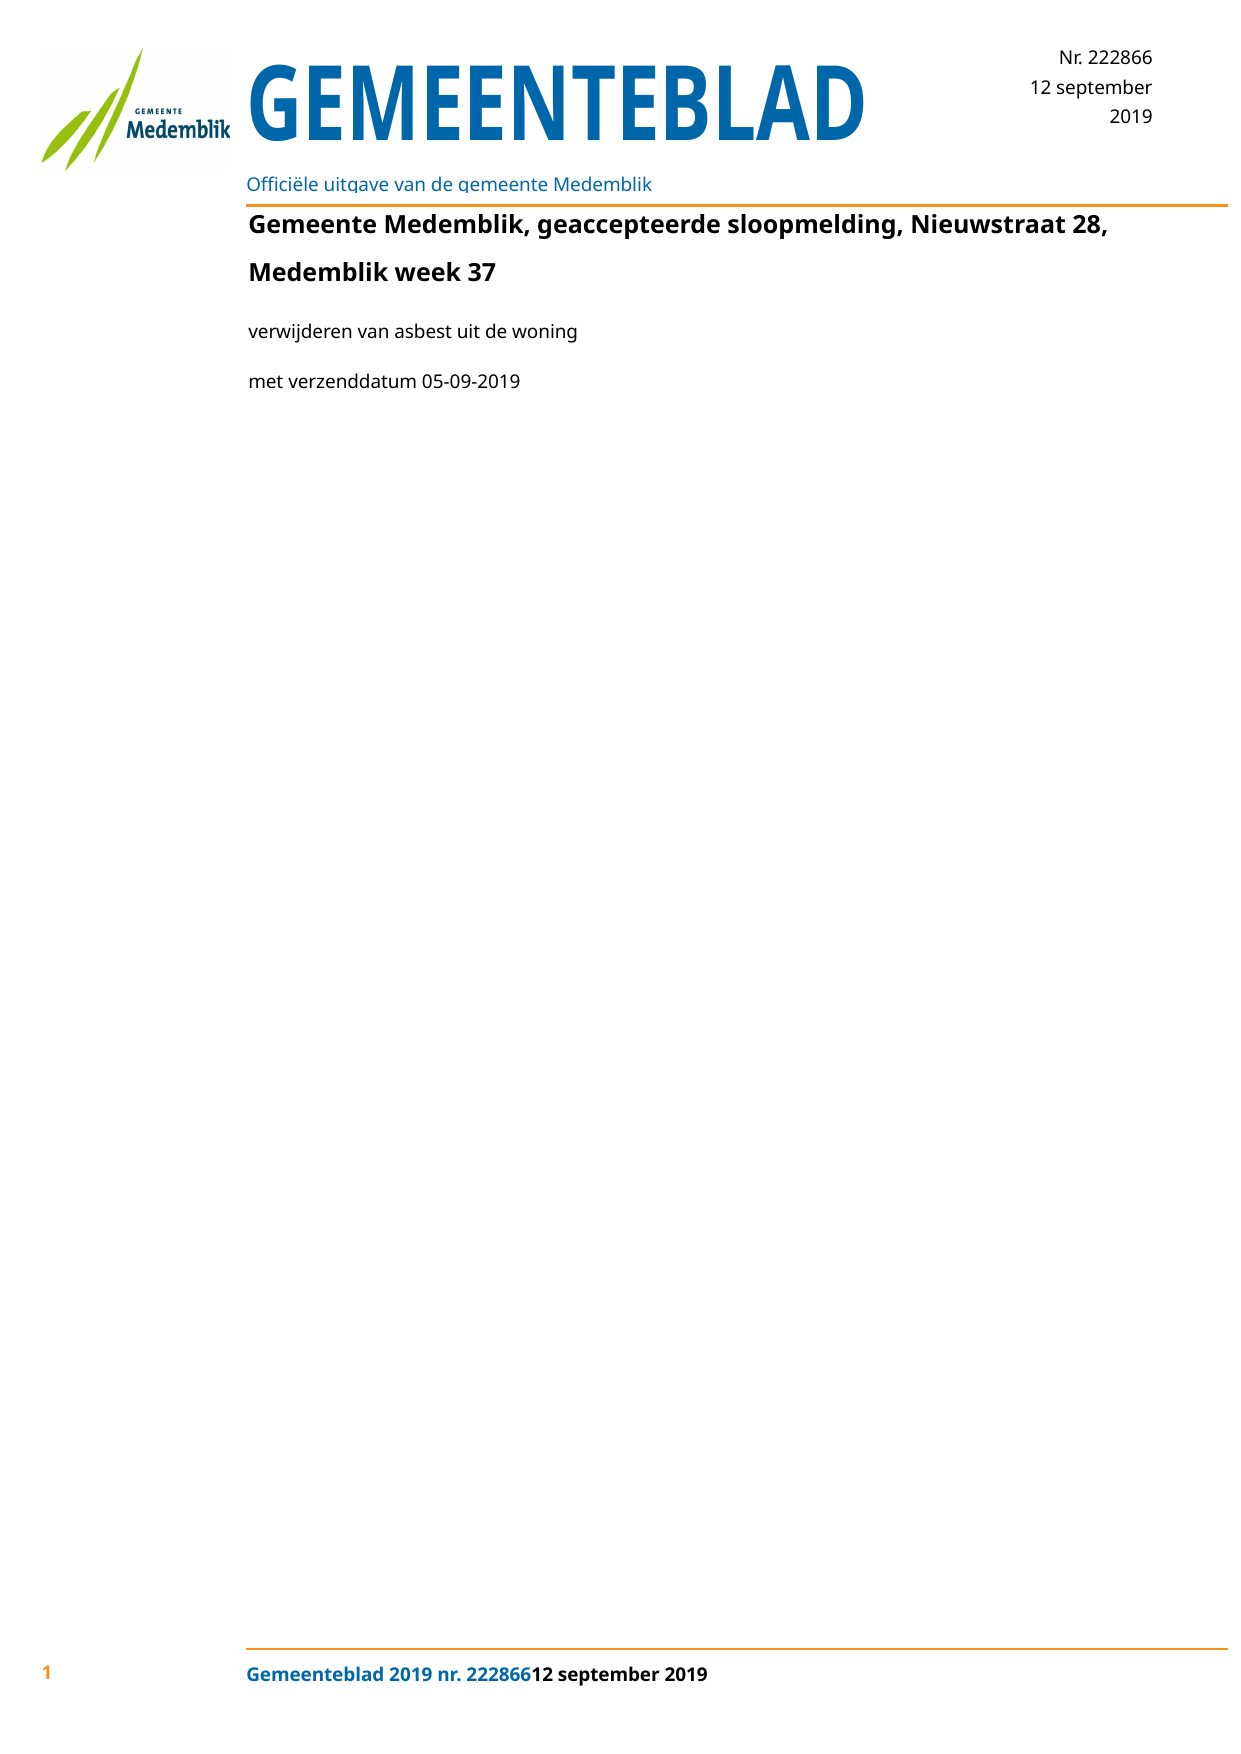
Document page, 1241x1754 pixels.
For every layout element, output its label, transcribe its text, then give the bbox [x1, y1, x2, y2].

text Gemeente Medemblik, geaccepteerde sloopmelding, Nieuwstraat 28, Medemblik week 37 [248, 207, 1152, 288]
text met verzenddatum 05-09-2019 [248, 368, 1152, 394]
text verwijderen van asbest uit de woning [248, 318, 1152, 344]
picture [41, 47, 231, 172]
